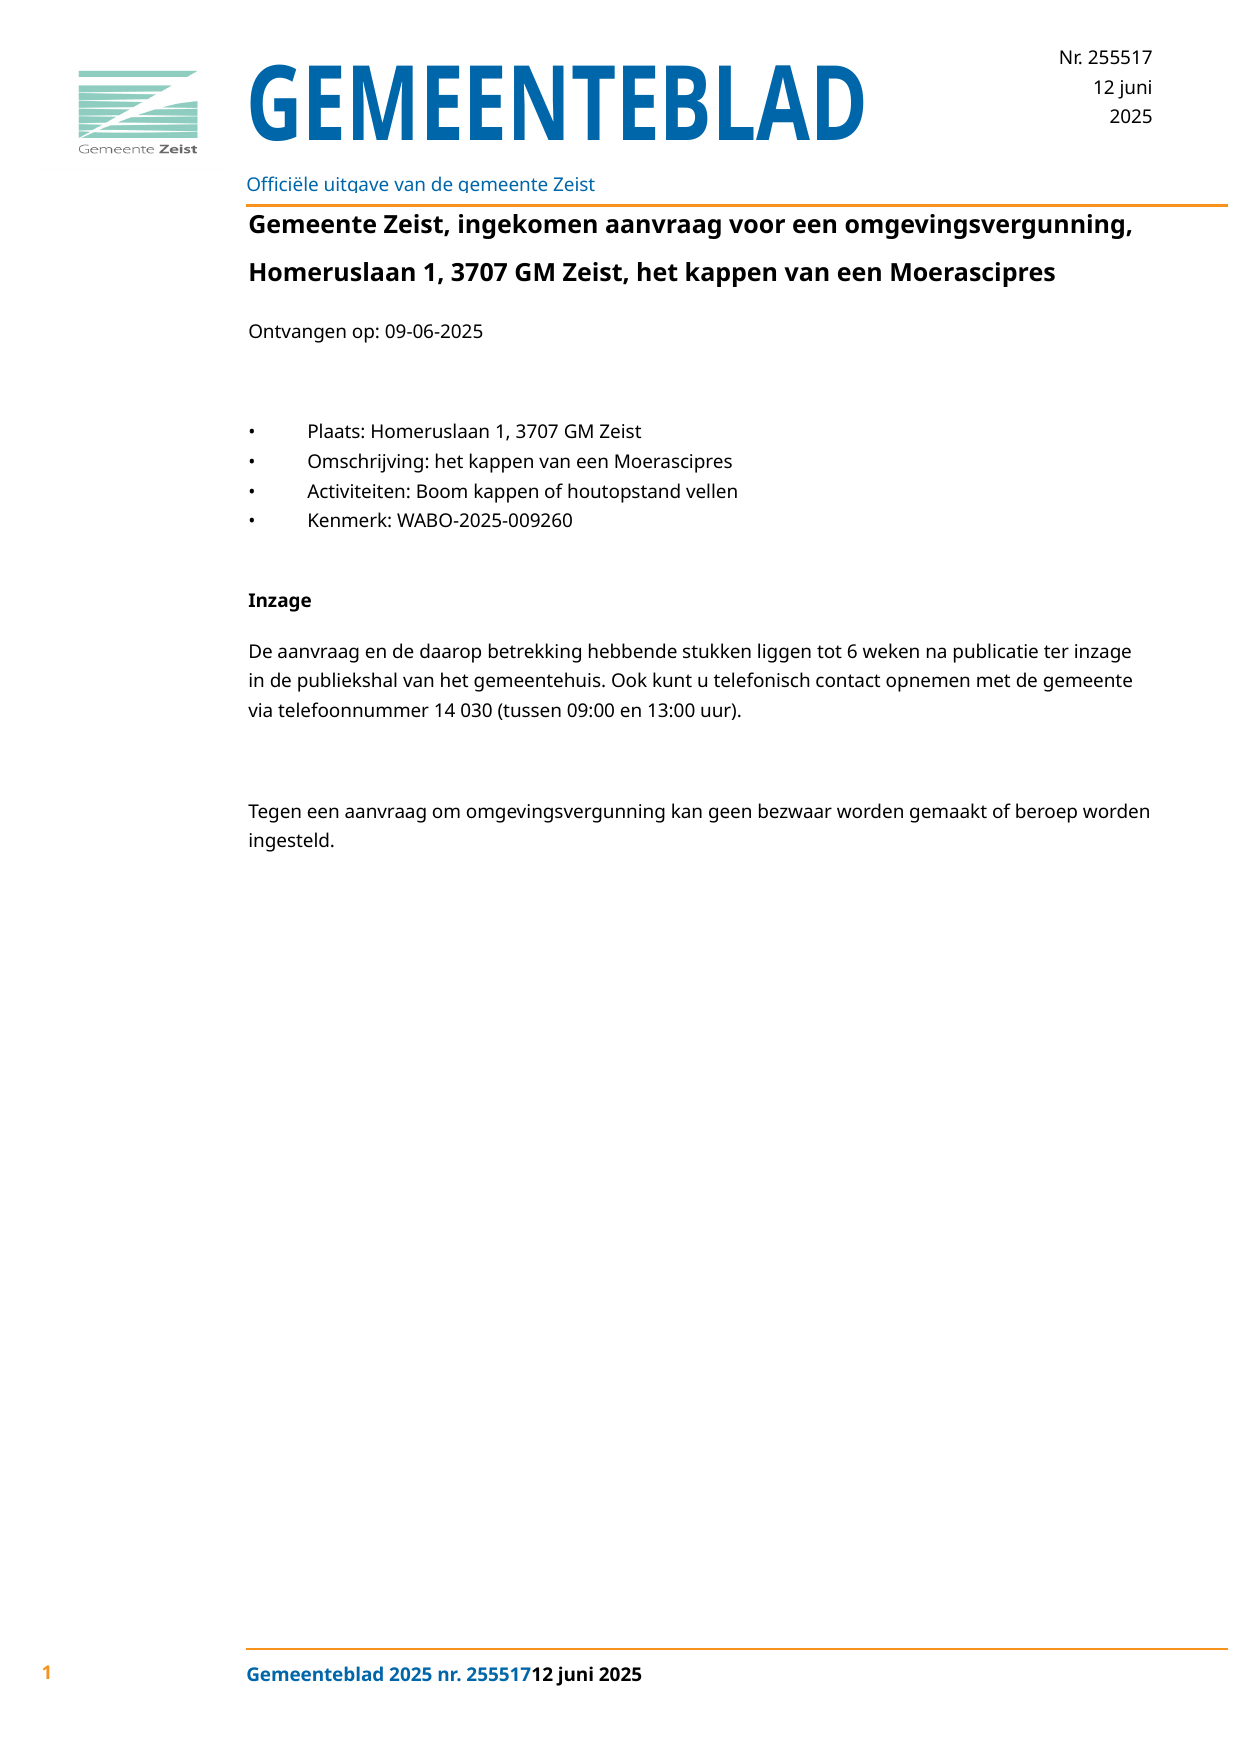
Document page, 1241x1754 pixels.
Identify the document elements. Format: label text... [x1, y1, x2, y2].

text Ontvangen op: 09-06-2025 [248, 318, 1152, 344]
text De aanvraag en de daarop betrekking hebbende stukken liggen tot 6 weken na publicatie ter inzage in de publiekshal van het gemeentehuis. Ook kunt u telefonisch contact opnemen met de gemeente via telefoonnummer 14 030 (tussen 09:00 en 13:00 uur). [248, 638, 1152, 723]
list Kenmerk: WABO-2025-009260 [248, 507, 1152, 533]
text Inzage [248, 587, 1152, 613]
list Activiteiten: Boom kappen of houtopstand vellen [248, 478, 1152, 504]
list Plaats: Homeruslaan 1, 3707 GM Zeist [248, 419, 1152, 444]
text Gemeente Zeist, ingekomen aanvraag voor een omgevingsvergunning, Homeruslaan 1, 3707 GM Zeist, het kappen van een Moerascipres [248, 207, 1152, 288]
picture [41, 47, 231, 172]
list Omschrijving: het kappen van een Moerascipres [248, 448, 1152, 474]
text Tegen een aanvraag om omgevingsvergunning kan geen bezwaar worden gemaakt of beroep worden ingesteld. [248, 798, 1152, 853]
